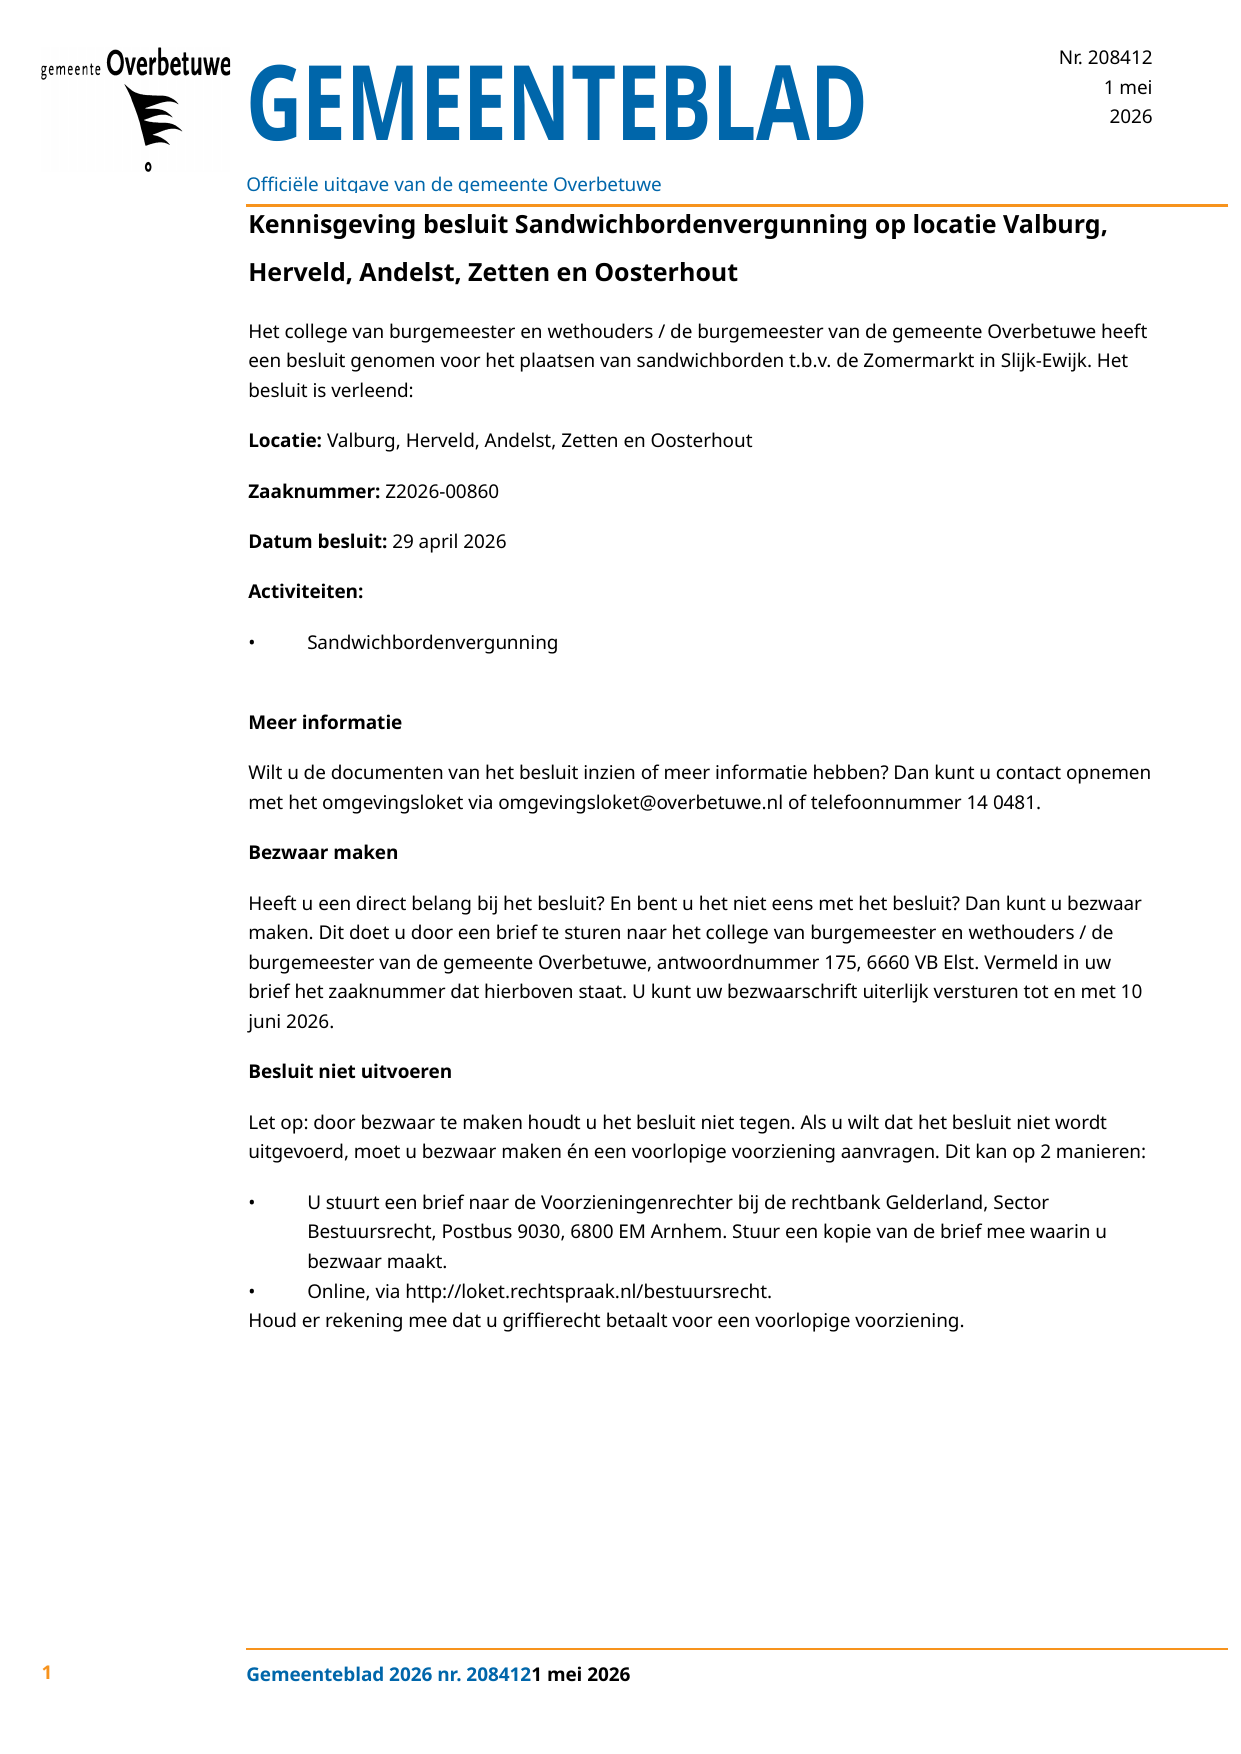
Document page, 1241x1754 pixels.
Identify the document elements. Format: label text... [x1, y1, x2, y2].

text Bezwaar maken [248, 839, 1152, 865]
text Kennisgeving besluit Sandwichbordenvergunning op locatie Valburg, Herveld, Andelst, Zetten en Oosterhout [248, 207, 1152, 288]
list U stuurt een brief naar de Voorzieningenrechter bij de rechtbank Gelderland, Sector Bestuursrecht, Postbus 9030, 6800 EM Arnhem. Stuur een kopie van de brief mee waarin u bezwaar maakt. [248, 1189, 1152, 1274]
text Locatie: Valburg, Herveld, Andelst, Zetten en Oosterhout [248, 427, 1152, 453]
text Besluit niet uitvoeren [248, 1059, 1152, 1084]
text Meer informatie [248, 709, 1152, 735]
text Zaaknummer: Z2026-00860 [248, 478, 1152, 504]
text Datum besluit: 29 april 2026 [248, 528, 1152, 554]
text Wilt u de documenten van het besluit inzien of meer informatie hebben? Dan kunt u contact opnemen met het omgevingsloket via omgevingsloket@overbetuwe.nl of telefoonnummer 14 0481. [248, 759, 1152, 815]
text Heeft u een direct belang bij het besluit? En bent u het niet eens met het besluit? Dan kunt u bezwaar maken. Dit doet u door een brief te sturen naar het college van burgemeester en wethouders / de burgemeester van de gemeente Overbetuwe, antwoordnummer 175, 6660 VB Elst. Vermeld in uw brief het zaaknummer dat hierboven staat. U kunt uw bezwaarschrift uiterlijk versturen tot en met 10 juni 2026. [248, 890, 1152, 1034]
text Houd er rekening mee dat u griffierecht betaalt voor een voorlopige voorziening. [248, 1307, 1152, 1333]
text Het college van burgemeester en wethouders / de burgemeester van de gemeente Overbetuwe heeft een besluit genomen voor het plaatsen van sandwichborden t.b.v. de Zomermarkt in Slijk-Ewijk. Het besluit is verleend: [248, 318, 1152, 403]
picture [41, 47, 231, 172]
list Online, via http://loket.rechtspraak.nl/bestuursrecht. [248, 1278, 1152, 1304]
text Let op: door bezwaar te maken houdt u het besluit niet tegen. Als u wilt dat het besluit niet wordt uitgevoerd, moet u bezwaar maken én een voorlopige voorziening aanvragen. Dit kan op 2 manieren: [248, 1109, 1152, 1164]
list Sandwichbordenvergunning [248, 629, 1152, 655]
text Activiteiten: [248, 579, 1152, 604]
